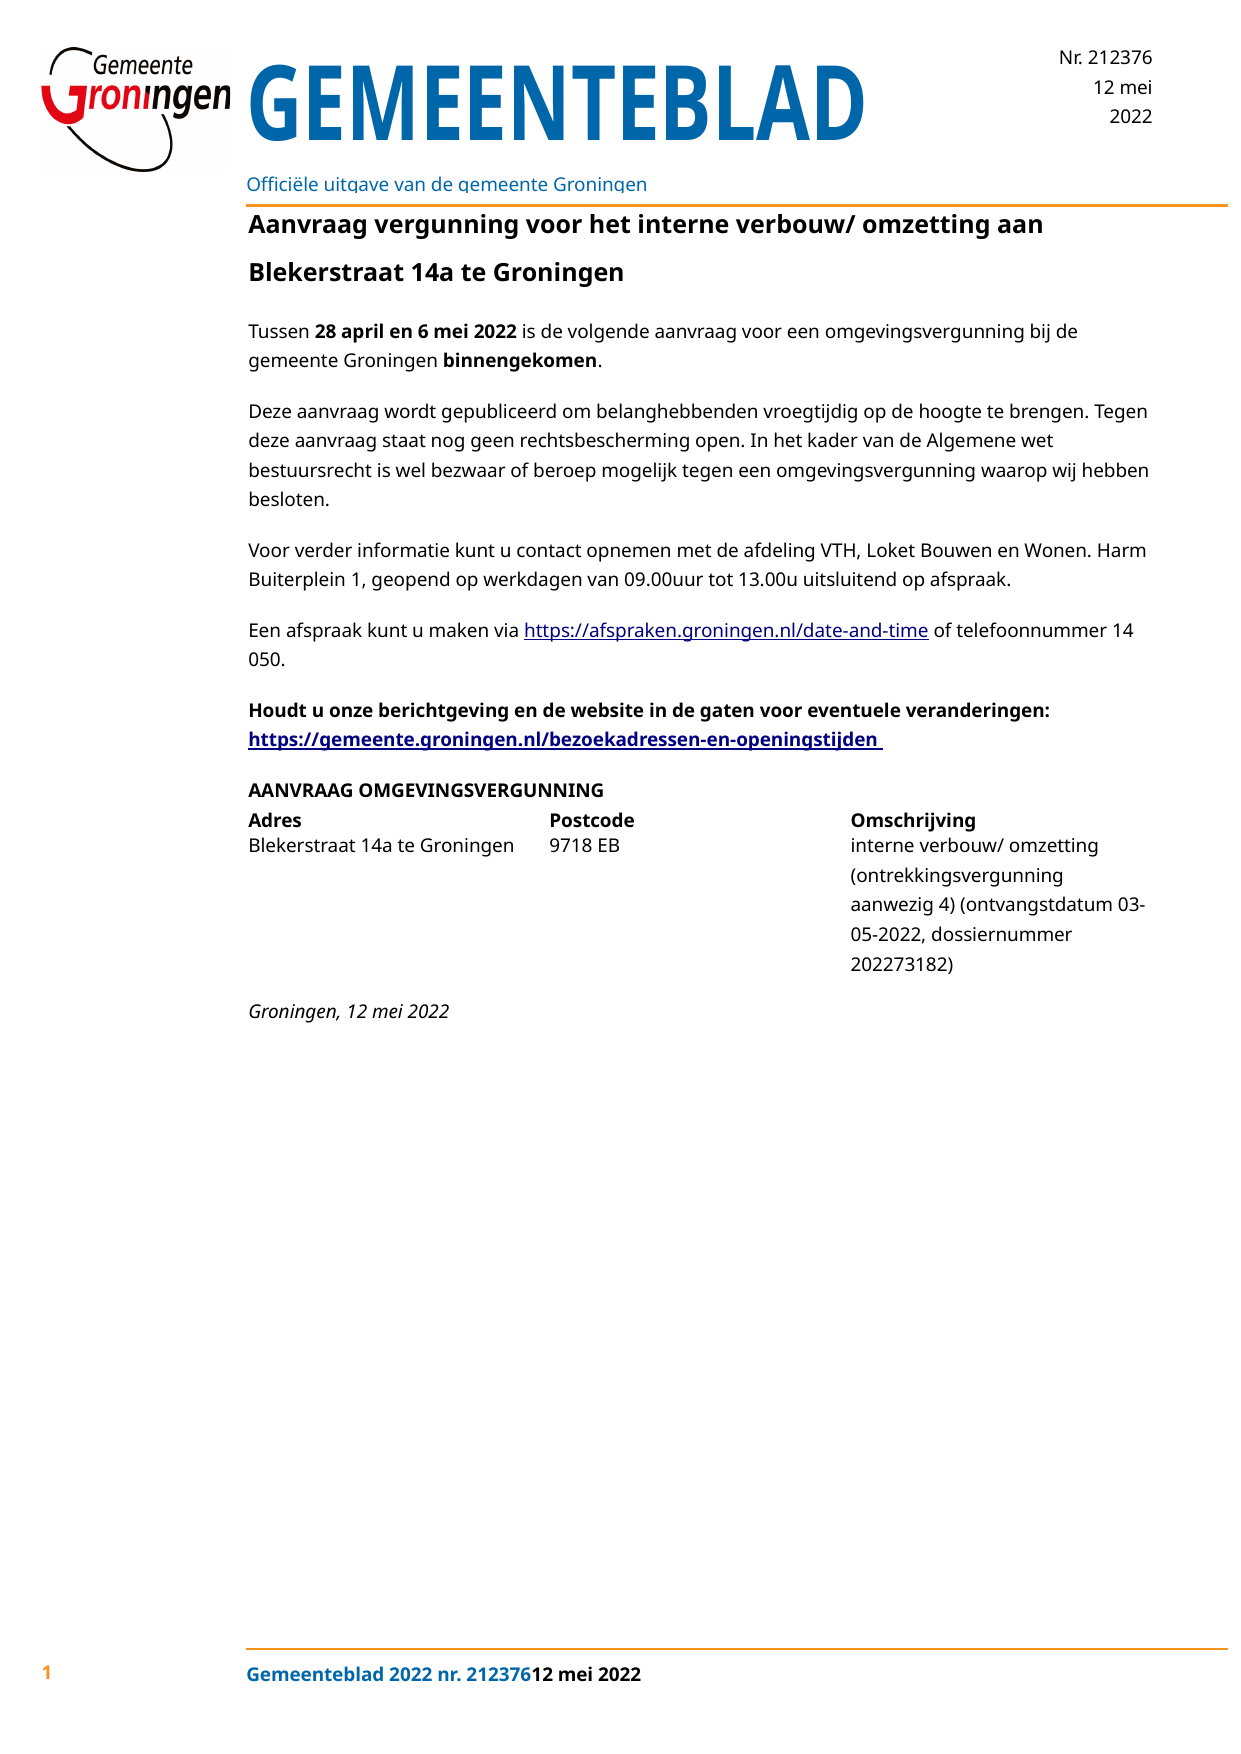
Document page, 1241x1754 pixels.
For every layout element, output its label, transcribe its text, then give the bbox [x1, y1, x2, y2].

table_cell interne verbouw/ omzetting (ontrekkingsvergunning aanwezig 4) (ontvangstdatum 03-05-2022, dossiernummer 202273182) [850, 833, 1152, 977]
table_header Postcode [549, 807, 850, 832]
text Aanvraag vergunning voor het interne verbouw/ omzetting aan Blekerstraat 14a te Groningen [248, 207, 1152, 288]
table_cell Blekerstraat 14a te Groningen [248, 833, 549, 977]
text Een afspraak kunt u maken via https://afspraken.groningen.nl/date-and-time of telefoonnummer 14 050. [248, 617, 1152, 672]
text AANVRAAG OMGEVINGSVERGUNNING [248, 777, 1152, 803]
picture [41, 47, 231, 172]
table_cell 9718 EB [549, 833, 850, 977]
text Houdt u onze berichtgeving en de website in de gaten voor eventuele veranderingen: https://gemeente.groningen.nl/bezoekadressen-en-openingstijden [248, 697, 1152, 752]
text Tussen 28 april en 6 mei 2022 is de volgende aanvraag voor een omgevingsvergunning bij de gemeente Groningen binnengekomen. [248, 318, 1152, 373]
text Groningen, 12 mei 2022 [248, 998, 1152, 1024]
table_header Adres [248, 807, 549, 832]
text Deze aanvraag wordt gepubliceerd om belanghebbenden vroegtijdig op de hoogte te brengen. Tegen deze aanvraag staat nog geen rechtsbescherming open. In het kader van de Algemene wet bestuursrecht is wel bezwaar of beroep mogelijk tegen een omgevingsvergunning waarop wij hebben besloten. [248, 398, 1152, 512]
table_header Omschrijving [850, 807, 1152, 832]
text Voor verder informatie kunt u contact opnemen met de afdeling VTH, Loket Bouwen en Wonen. Harm Buiterplein 1, geopend op werkdagen van 09.00uur tot 13.00u uitsluitend op afspraak. [248, 537, 1152, 592]
